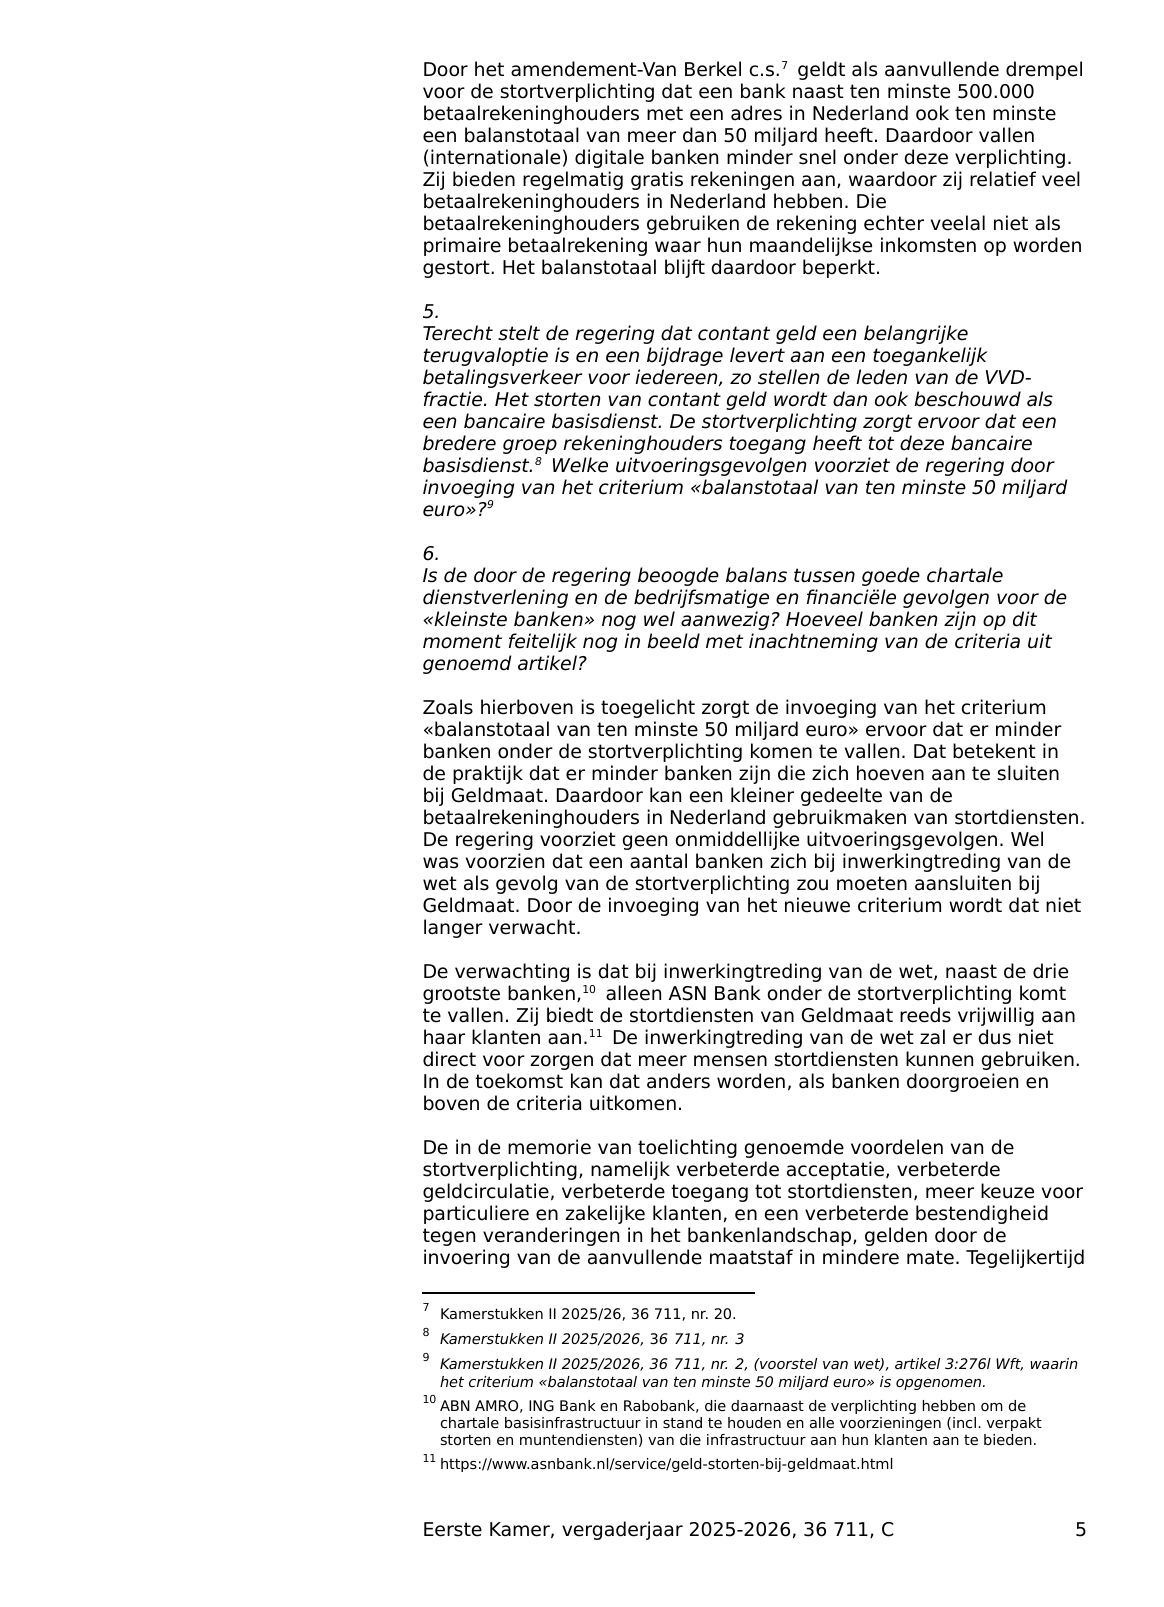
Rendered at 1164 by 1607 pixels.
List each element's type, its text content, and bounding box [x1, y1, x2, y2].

text Zoals hierboven is toegelicht zorgt de invoeging van het criterium «balanstotaal van ten minste 50 miljard euro» ervoor dat er minder banken onder de stortverplichting komen te vallen. Dat betekent in de praktijk dat er minder banken zijn die zich hoeven aan te sluiten bij Geldmaat. Daardoor kan een kleiner gedeelte van de betaalrekeninghouders in Nederland gebruikmaken van stortdiensten. De regering voorziet geen onmiddellijke uitvoeringsgevolgen. Wel was voorzien dat een aantal banken zich bij inwerkingtreding van de wet als gevolg van de stortverplichting zou moeten aansluiten bij Geldmaat. Door de invoeging van het nieuwe criterium wordt dat niet langer verwacht. [422, 697, 1087, 939]
text ABN AMRO, ING Bank en Rabobank, die daarnaast de verplichting hebben om de chartale basisinfrastructuur in stand te houden en alle voorzieningen (incl. verpakt storten en muntendiensten) van die infrastructuur aan hun klanten aan te bieden. [422, 1393, 1087, 1449]
text 6. [422, 543, 1087, 565]
text De verwachting is dat bij inwerkingtreding van de wet, naast de drie grootste banken, alleen ASN Bank onder de stortverplichting komt te vallen. Zij biedt de stortdiensten van Geldmaat reeds vrijwillig aan haar klanten aan. De inwerkingtreding van de wet zal er dus niet direct voor zorgen dat meer mensen stortdiensten kunnen gebruiken. In de toekomst kan dat anders worden, als banken doorgroeien en boven de criteria uitkomen. [422, 961, 1087, 1115]
text Kamerstukken II 2025/26, 36 711, nr. 20. [422, 1302, 1087, 1324]
text Door het amendement-Van Berkel c.s. geldt als aanvullende drempel voor de stortverplichting dat een bank naast ten minste 500.000 betaalrekeninghouders met een adres in Nederland ook ten minste een balanstotaal van meer dan 50 miljard heeft. Daardoor vallen (internationale) digitale banken minder snel onder deze verplichting. Zij bieden regelmatig gratis rekeningen aan, waardoor zij relatief veel betaalrekeninghouders in Nederland hebben. Die betaalrekeninghouders gebruiken de rekening echter veelal niet als primaire betaalrekening waar hun maandelijkse inkomsten op worden gestort. Het balanstotaal blijft daardoor beperkt. [422, 59, 1087, 279]
text Terecht stelt de regering dat contant geld een belangrijke terugvaloptie is en een bijdrage levert aan een toegankelijk betalingsverkeer voor iedereen, zo stellen de leden van de VVD-fractie. Het storten van contant geld wordt dan ook beschouwd als een bancaire basisdienst. De stortverplichting zorgt ervoor dat een bredere groep rekeninghouders toegang heeft tot deze bancaire basisdienst. Welke uitvoeringsgevolgen voorziet de regering door invoeging van het criterium «balanstotaal van ten minste 50 miljard euro»? [422, 323, 1087, 521]
text Kamerstukken II 2025/2026, 36 711, nr. 2, (voorstel van wet), artikel 3:276l Wft, waarin het criterium «balanstotaal van ten minste 50 miljard euro» is opgenomen. [422, 1352, 1087, 1391]
text De in de memorie van toelichting genoemde voordelen van de stortverplichting, namelijk verbeterde acceptatie, verbeterde geldcirculatie, verbeterde toegang tot stortdiensten, meer keuze voor particuliere en zakelijke klanten, en een verbeterde bestendigheid tegen veranderingen in het bankenlandschap, gelden door de invoering van de aanvullende maatstaf in mindere mate. Tegelijkertijd [422, 1137, 1087, 1269]
text Is de door de regering beoogde balans tussen goede chartale dienstverlening en de bedrijfsmatige en financiële gevolgen voor de «kleinste banken» nog wel aanwezig? Hoeveel banken zijn op dit moment feitelijk nog in beeld met inachtneming van de criteria uit genoemd artikel? [422, 565, 1087, 675]
text Kamerstukken II 2025/2026, 36 711, nr. 3 [422, 1327, 1087, 1349]
text https://www.asnbank.nl/service/geld-storten-bij-geldmaat.html [422, 1452, 1087, 1474]
text 5. [422, 301, 1087, 323]
